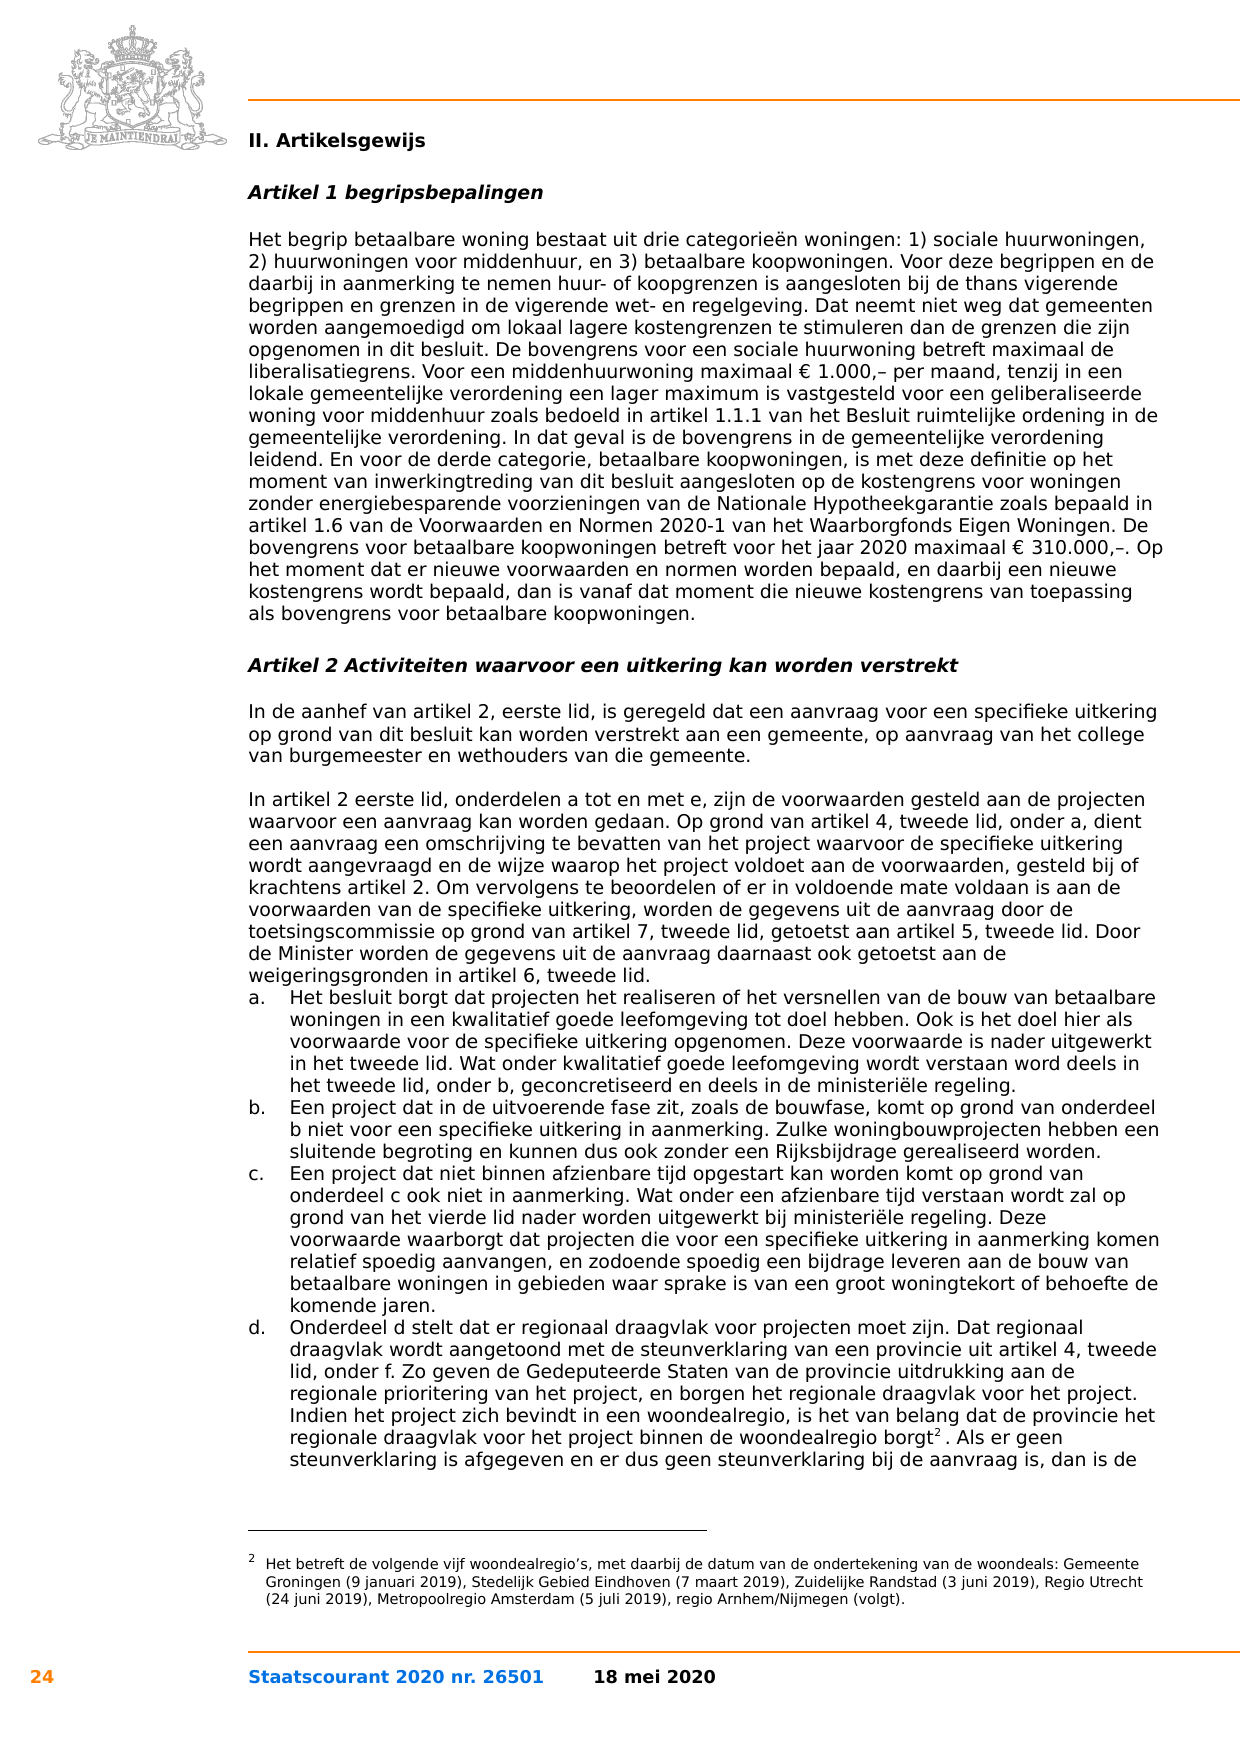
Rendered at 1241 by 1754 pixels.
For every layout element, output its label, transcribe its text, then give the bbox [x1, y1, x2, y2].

subtitle Artikel 1 begripsbepalingen [248, 182, 1163, 204]
text In artikel 2 eerste lid, onderdelen a tot en met e, zijn de voorwaarden gesteld aan de projecten waarvoor een aanvraag kan worden gedaan. Op grond van artikel 4, tweede lid, onder a, dient een aanvraag een omschrijving te bevatten van het project waarvoor de specifieke uitkering wordt aangevraagd en de wijze waarop het project voldoet aan de voorwaarden, gesteld bij of krachtens artikel 2. Om vervolgens te beoordelen of er in voldoende mate voldaan is aan de voorwaarden van de specifieke uitkering, worden de gegevens uit de aanvraag door de toetsingscommissie op grond van artikel 7, tweede lid, getoetst aan artikel 5, tweede lid. Door de Minister worden de gegevens uit de aanvraag daarnaast ook getoetst aan de weigeringsgronden in artikel 6, tweede lid. [248, 789, 1163, 987]
text c. Een project dat niet binnen afzienbare tijd opgestart kan worden komt op grond van onderdeel c ook niet in aanmerking. Wat onder een afzienbare tijd verstaan wordt zal op grond van het vierde lid nader worden uitgewerkt bij ministeriële regeling. Deze voorwaarde waarborgt dat projecten die voor een specifieke uitkering in aanmerking komen relatief spoedig aanvangen, en zodoende spoedig een bijdrage leveren aan de bouw van betaalbare woningen in gebieden waar sprake is van een groot woningtekort of behoefte de komende jaren. [248, 1163, 1163, 1317]
text a. Het besluit borgt dat projecten het realiseren of het versnellen van de bouw van betaalbare woningen in een kwalitatief goede leefomgeving tot doel hebben. Ook is het doel hier als voorwaarde voor de specifieke uitkering opgenomen. Deze voorwaarde is nader uitgewerkt in het tweede lid. Wat onder kwalitatief goede leefomgeving wordt verstaan word deels in het tweede lid, onder b, geconcretiseerd en deels in de ministeriële regeling. [248, 987, 1163, 1097]
subtitle Artikel 2 Activiteiten waarvoor een uitkering kan worden verstrekt [248, 654, 1163, 676]
subtitle II. Artikelsgewijs [248, 130, 1163, 152]
picture [38, 25, 227, 150]
text d. Onderdeel d stelt dat er regionaal draagvlak voor projecten moet zijn. Dat regionaal draagvlak wordt aangetoond met de steunverklaring van een provincie uit artikel 4, tweede lid, onder f. Zo geven de Gedeputeerde Staten van de provincie uitdrukking aan de regionale prioritering van het project, en borgen het regionale draagvlak voor het project. Indien het project zich bevindt in een woondealregio, is het van belang dat de provincie het regionale draagvlak voor het project binnen de woondealregio borgt. Als er geen steunverklaring is afgegeven en er dus geen steunverklaring bij de aanvraag is, dan is de [248, 1317, 1163, 1471]
text b. Een project dat in de uitvoerende fase zit, zoals de bouwfase, komt op grond van onderdeel b niet voor een specifieke uitkering in aanmerking. Zulke woningbouwprojecten hebben een sluitende begroting en kunnen dus ook zonder een Rijksbijdrage gerealiseerd worden. [248, 1097, 1163, 1163]
text In de aanhef van artikel 2, eerste lid, is geregeld dat een aanvraag voor een specifieke uitkering op grond van dit besluit kan worden verstrekt aan een gemeente, op aanvraag van het college van burgemeester en wethouders van die gemeente. [248, 701, 1163, 767]
text Het begrip betaalbare woning bestaat uit drie categorieën woningen: 1) sociale huurwoningen, 2) huurwoningen voor middenhuur, en 3) betaalbare koopwoningen. Voor deze begrippen en de daarbij in aanmerking te nemen huur- of koopgrenzen is aangesloten bij de thans vigerende begrippen en grenzen in de vigerende wet- en regelgeving. Dat neemt niet weg dat gemeenten worden aangemoedigd om lokaal lagere kostengrenzen te stimuleren dan de grenzen die zijn opgenomen in dit besluit. De bovengrens voor een sociale huurwoning betreft maximaal de liberalisatiegrens. Voor een middenhuurwoning maximaal € 1.000,– per maand, tenzij in een lokale gemeentelijke verordening een lager maximum is vastgesteld voor een geliberaliseerde woning voor middenhuur zoals bedoeld in artikel 1.1.1 van het Besluit ruimtelijke ordening in de gemeentelijke verordening. In dat geval is de bovengrens in de gemeentelijke verordening leidend. En voor de derde categorie, betaalbare koopwoningen, is met deze definitie op het moment van inwerkingtreding van dit besluit aangesloten op de kostengrens voor woningen zonder energiebesparende voorzieningen van de Nationale Hypotheekgarantie zoals bepaald in artikel 1.6 van de Voorwaarden en Normen 2020-1 van het Waarborgfonds Eigen Woningen. De bovengrens voor betaalbare koopwoningen betreft voor het jaar 2020 maximaal € 310.000,–. Op het moment dat er nieuwe voorwaarden en normen worden bepaald, en daarbij een nieuwe kostengrens wordt bepaald, dan is vanaf dat moment die nieuwe kostengrens van toepassing als bovengrens voor betaalbare koopwoningen. [248, 229, 1163, 624]
text Het betreft de volgende vijf woondealregio’s, met daarbij de datum van de ondertekening van de woondeals: Gemeente Groningen (9 januari 2019), Stedelijk Gebied Eindhoven (7 maart 2019), Zuidelijke Randstad (3 juni 2019), Regio Utrecht (24 juni 2019), Metropoolregio Amsterdam (5 juli 2019), regio Arnhem/Nijmegen (volgt). [248, 1552, 1163, 1608]
